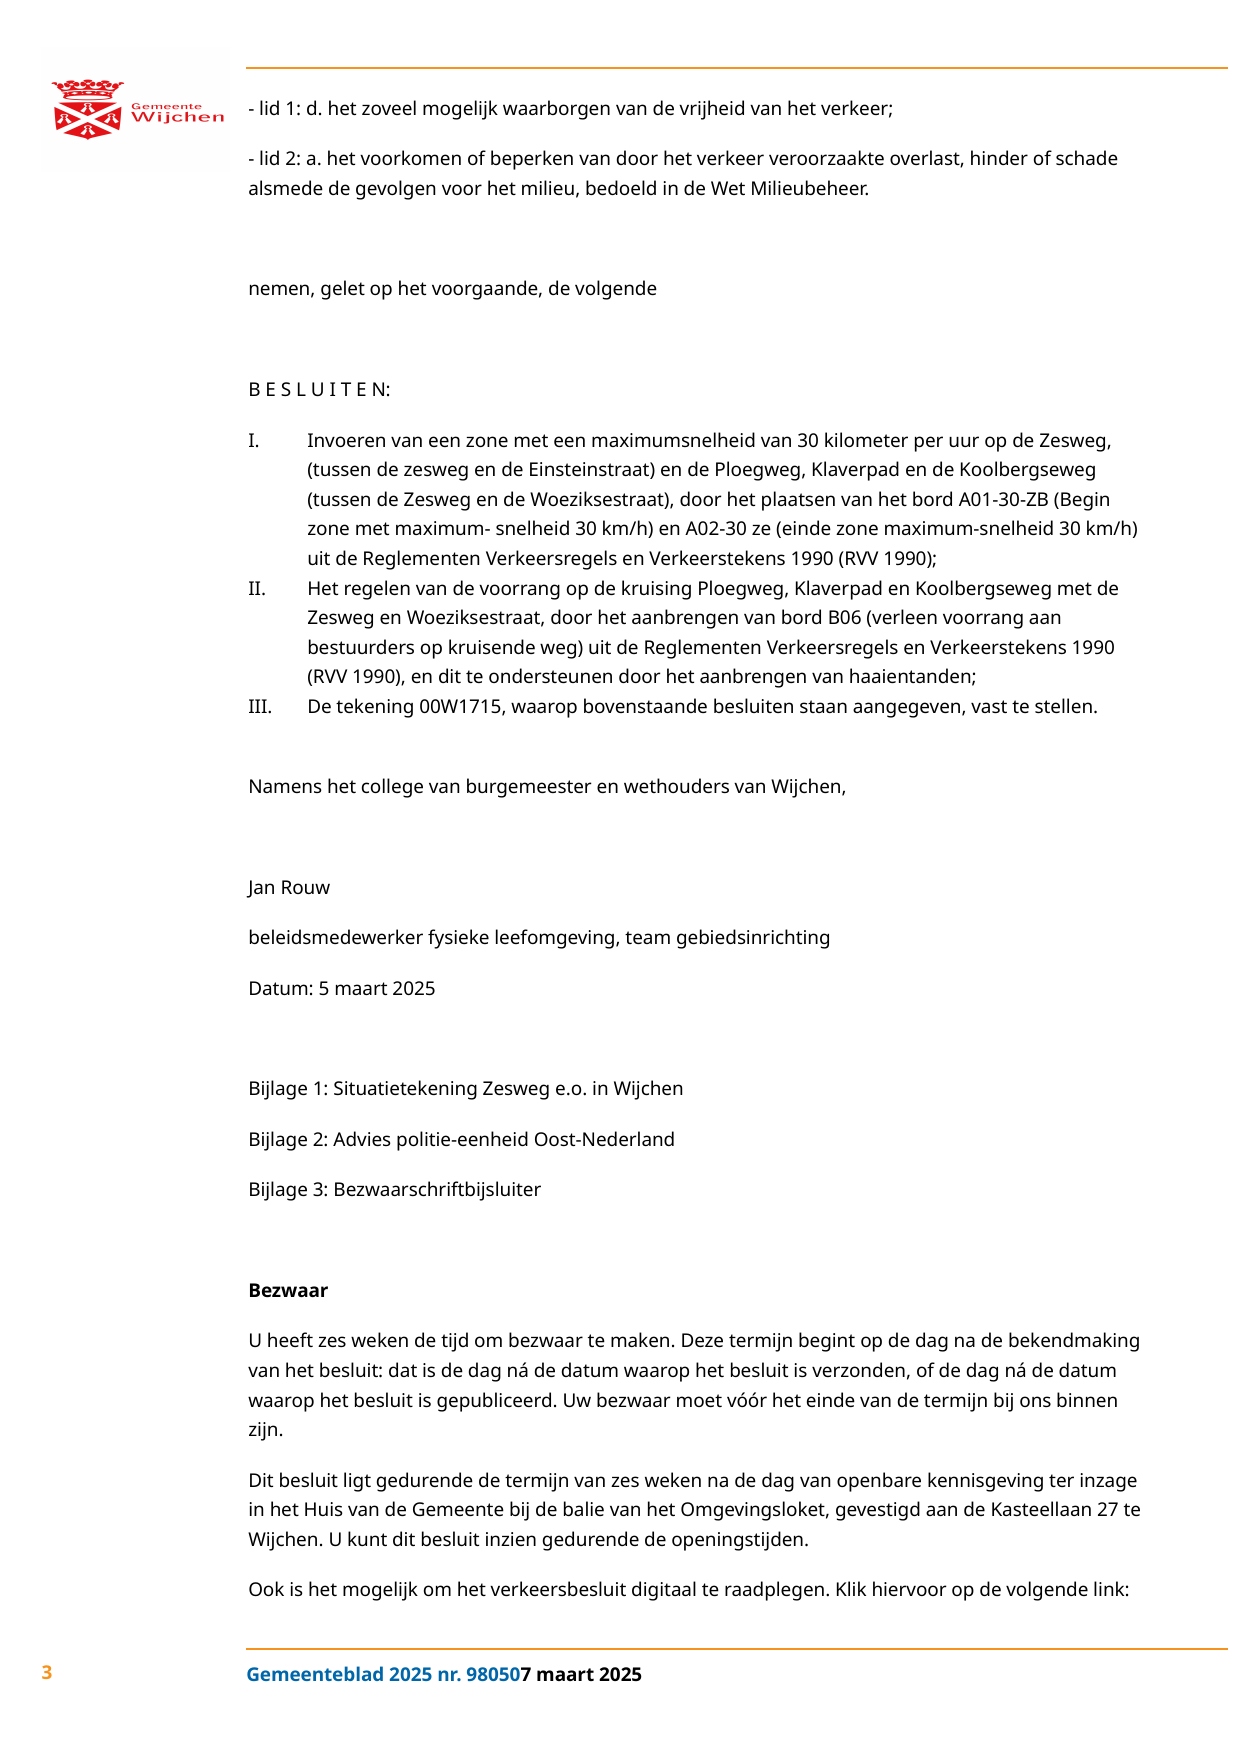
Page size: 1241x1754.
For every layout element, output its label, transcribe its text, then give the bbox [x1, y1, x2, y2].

text Ook is het mogelijk om het verkeersbesluit digitaal te raadplegen. Klik hiervoor op de volgende link: [248, 1576, 1152, 1602]
text Bijlage 2: Advies politie-eenheid Oost-Nederland [248, 1126, 1152, 1152]
list Het regelen van de voorrang op de kruising Ploegweg, Klaverpad en Koolbergseweg met de Zesweg en Woeziksestraat, door het aanbrengen van bord B06 (verleen voorrang aan bestuurders op kruisende weg) uit de Reglementen Verkeersregels en Verkeerstekens 1990 (RVV 1990), en dit te ondersteunen door het aanbrengen van haaientanden; [248, 575, 1152, 689]
list De tekening 00W1715, waarop bovenstaande besluiten staan aangegeven, vast te stellen. [248, 693, 1152, 719]
picture [41, 47, 231, 172]
text Bezwaar [248, 1277, 1152, 1303]
text Namens het college van burgemeester en wethouders van Wijchen, [248, 773, 1152, 799]
text B E S L U I T E N: [248, 376, 1152, 402]
text nemen, gelet op het voorgaande, de volgende [248, 276, 1152, 301]
text U heeft zes weken de tijd om bezwaar te maken. Deze termijn begint op de dag na de bekendmaking van het besluit: dat is de dag ná de datum waarop het besluit is verzonden, of de dag ná de datum waarop het besluit is gepubliceerd. Uw bezwaar moet vóór het einde van de termijn bij ons binnen zijn. [248, 1328, 1152, 1442]
text Dit besluit ligt gedurende de termijn van zes weken na de dag van openbare kennisgeving ter inzage in het Huis van de Gemeente bij de balie van het Omgevingsloket, gevestigd aan de Kasteellaan 27 te Wijchen. U kunt dit besluit inzien gedurende de openingstijden. [248, 1467, 1152, 1552]
text - lid 1: d. het zoveel mogelijk waarborgen van de vrijheid van het verkeer; [248, 95, 1152, 121]
text beleidsmedewerker fysieke leefomgeving, team gebiedsinrichting [248, 924, 1152, 950]
text Jan Rouw [248, 874, 1152, 900]
text Bijlage 1: Situatietekening Zesweg e.o. in Wijchen [248, 1076, 1152, 1101]
text - lid 2: a. het voorkomen of beperken van door het verkeer veroorzaakte overlast, hinder of schade alsmede de gevolgen voor het milieu, bedoeld in de Wet Milieubeheer. [248, 145, 1152, 201]
list Invoeren van een zone met een maximumsnelheid van 30 kilometer per uur op de Zesweg, (tussen de zesweg en de Einsteinstraat) en de Ploegweg, Klaverpad en de Koolbergseweg (tussen de Zesweg en de Woeziksestraat), door het plaatsen van het bord A01-30-ZB (Begin zone met maximum- snelheid 30 km/h) en A02-30 ze (einde zone maximum-snelheid 30 km/h) uit de Reglementen Verkeersregels en Verkeerstekens 1990 (RVV 1990); [248, 427, 1152, 571]
text Datum: 5 maart 2025 [248, 975, 1152, 1001]
text Bijlage 3: Bezwaarschriftbijsluiter [248, 1176, 1152, 1202]
